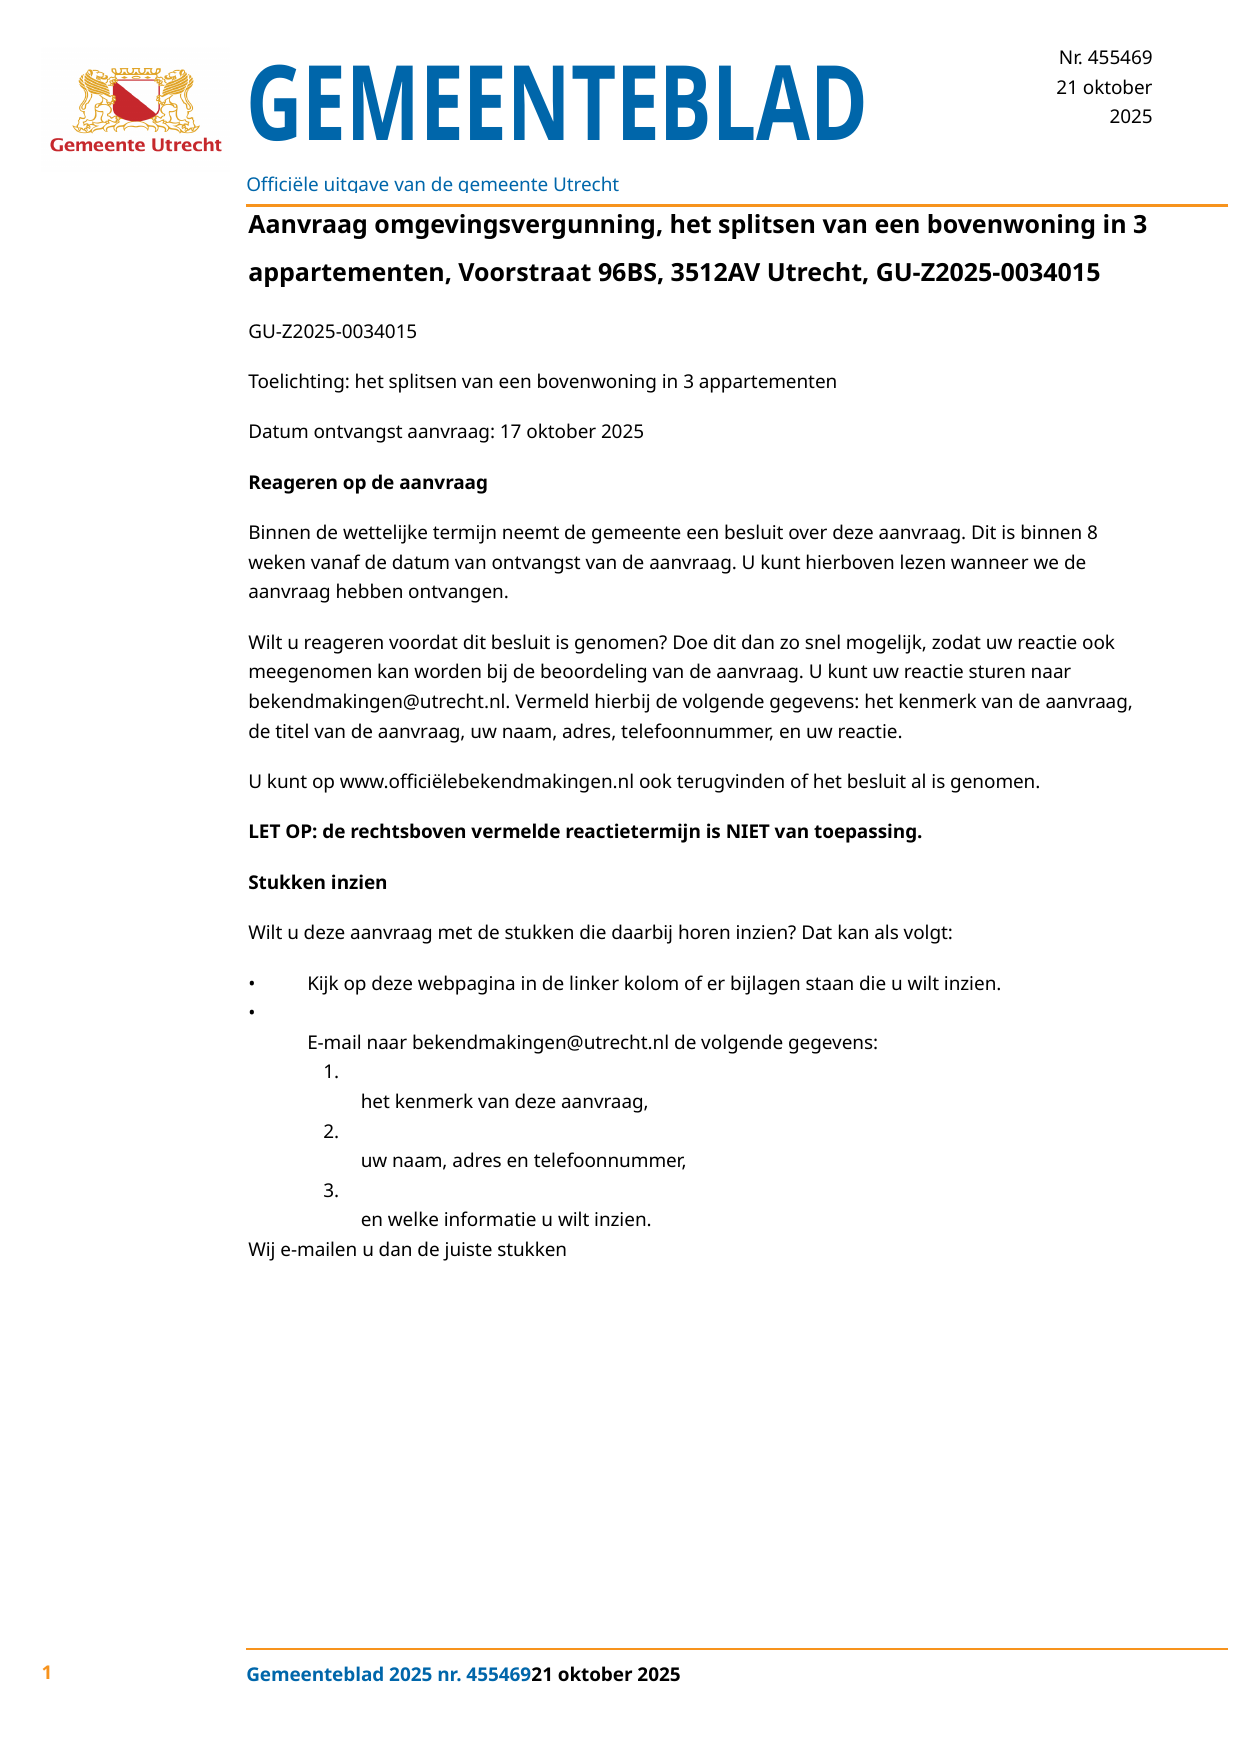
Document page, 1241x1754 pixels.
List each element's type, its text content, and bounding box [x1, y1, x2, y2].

list E-mail naar bekendmakingen@utrecht.nl de volgende gegevens: [248, 1029, 1152, 1055]
text Toelichting: het splitsen van een bovenwoning in 3 appartementen [248, 368, 1152, 394]
text Aanvraag omgevingsvergunning, het splitsen van een bovenwoning in 3 appartementen, Voorstraat 96BS, 3512AV Utrecht, GU-Z2025-0034015 [248, 207, 1152, 288]
list het kenmerk van deze aanvraag, [323, 1088, 1152, 1114]
text Binnen de wettelijke termijn neemt de gemeente een besluit over deze aanvraag. Dit is binnen 8 weken vanaf de datum van ontvangst van de aanvraag. U kunt hierboven lezen wanneer we de aanvraag hebben ontvangen. [248, 519, 1152, 604]
text U kunt op www.officiëlebekendmakingen.nl ook terugvinden of het besluit al is genomen. [248, 768, 1152, 794]
text GU-Z2025-0034015 [248, 318, 1152, 344]
text Wilt u reageren voordat dit besluit is genomen? Doe dit dan zo snel mogelijk, zodat uw reactie ook meegenomen kan worden bij de beoordeling van de aanvraag. U kunt uw reactie sturen naar bekendmakingen@utrecht.nl. Vermeld hierbij de volgende gegevens: het kenmerk van de aanvraag, de titel van de aanvraag, uw naam, adres, telefoonnummer, en uw reactie. [248, 629, 1152, 744]
text Stukken inzien [248, 869, 1152, 895]
list Kijk op deze webpagina in de linker kolom of er bijlagen staan die u wilt inzien. [248, 970, 1152, 996]
text LET OP: de rechtsboven vermelde reactietermijn is NIET van toepassing. [248, 819, 1152, 844]
text Wij e-mailen u dan de juiste stukken [248, 1236, 1152, 1262]
text Reageren op de aanvraag [248, 469, 1152, 495]
picture [41, 47, 231, 172]
list en welke informatie u wilt inzien. [323, 1207, 1152, 1232]
list uw naam, adres en telefoonnummer, [323, 1147, 1152, 1173]
text Wilt u deze aanvraag met de stukken die daarbij horen inzien? Dat kan als volgt: [248, 919, 1152, 945]
text Datum ontvangst aanvraag: 17 oktober 2025 [248, 419, 1152, 444]
